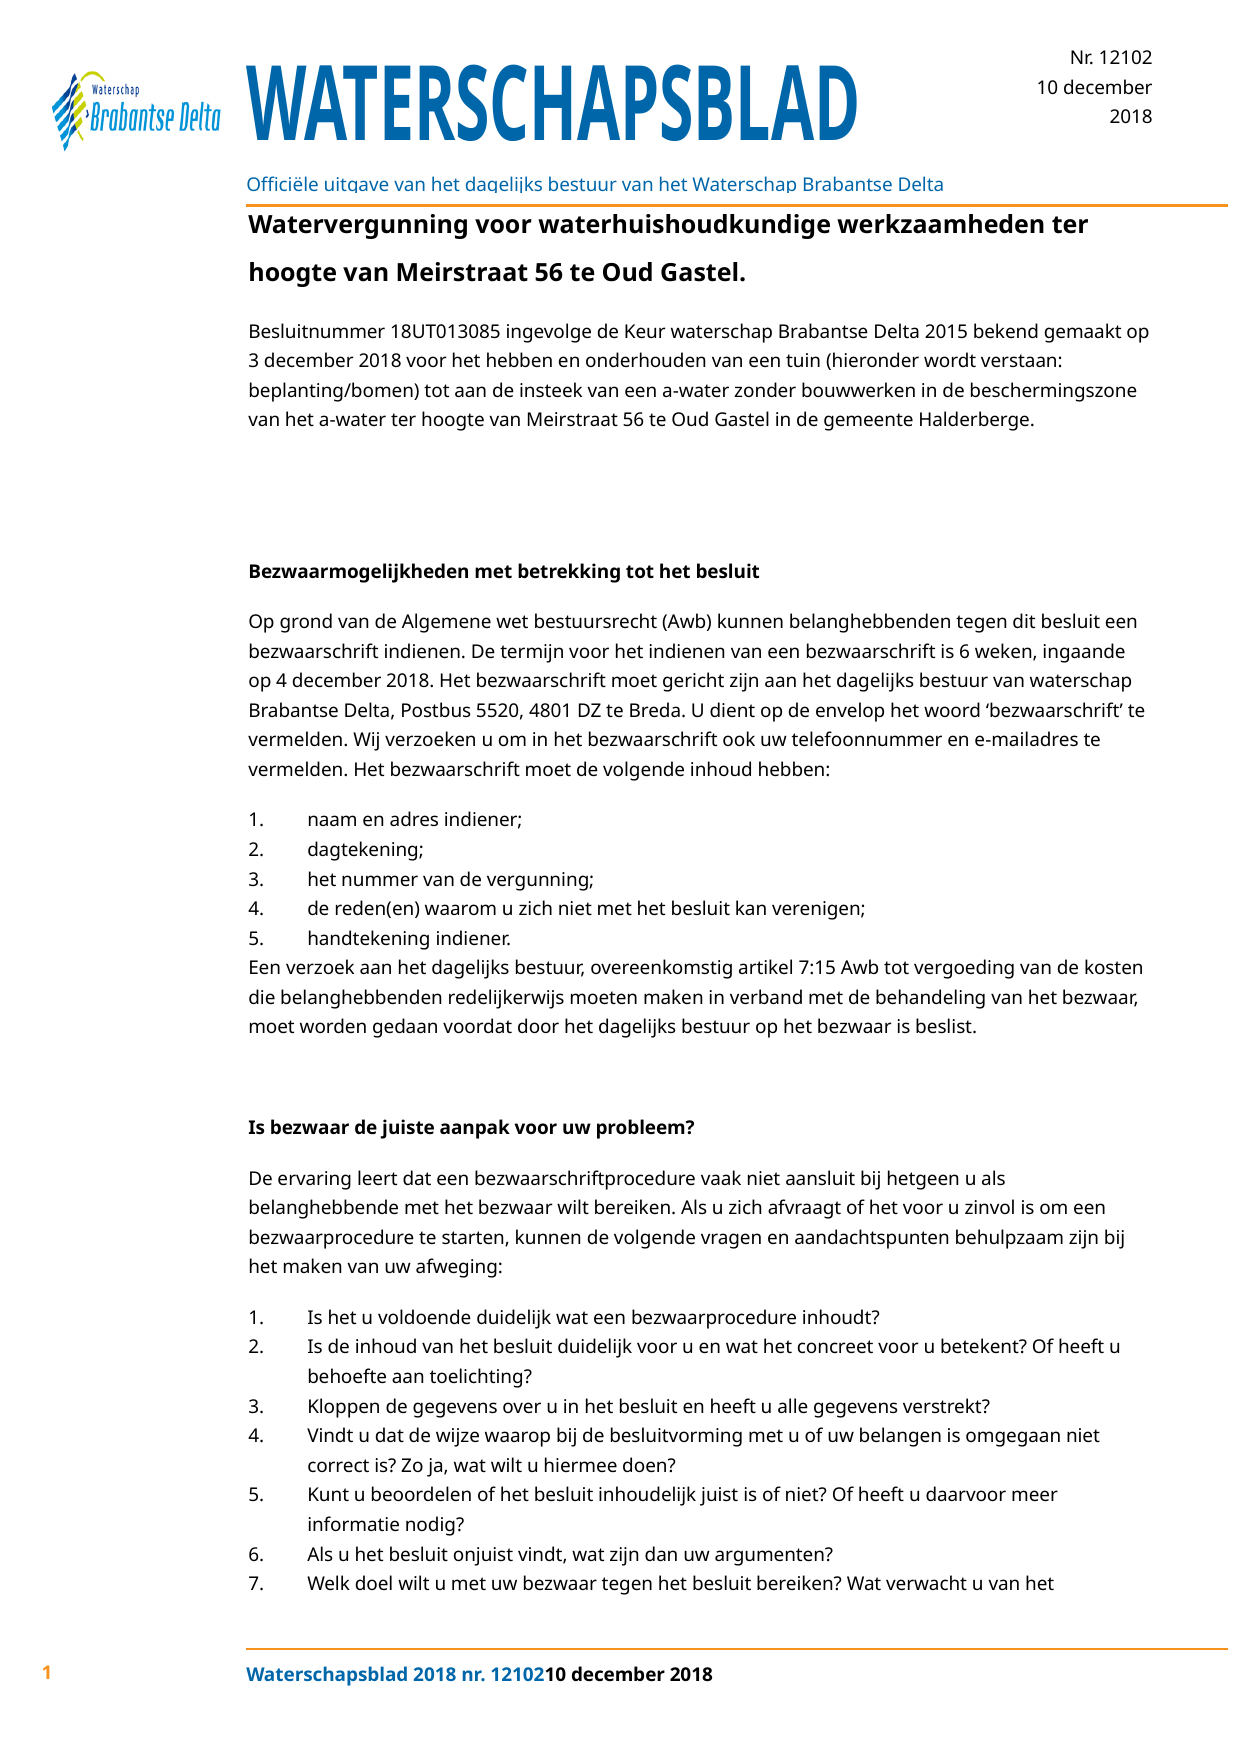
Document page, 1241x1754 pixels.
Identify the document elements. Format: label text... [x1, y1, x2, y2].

list Welk doel wilt u met uw bezwaar tegen het besluit bereiken? Wat verwacht u van het [248, 1570, 1152, 1596]
text Bezwaarmogelijkheden met betrekking tot het besluit [248, 558, 1152, 584]
list Kloppen de gegevens over u in het besluit en heeft u alle gegevens verstrekt? [248, 1393, 1152, 1419]
list Is het u voldoende duidelijk wat een bezwaarprocedure inhoudt? [248, 1304, 1152, 1330]
list Kunt u beoordelen of het besluit inhoudelijk juist is of niet? Of heeft u daarvoor meer informatie nodig? [248, 1482, 1152, 1537]
list de reden(en) waarom u zich niet met het besluit kan verenigen; [248, 895, 1152, 921]
text Is bezwaar de juiste aanpak voor uw probleem? [248, 1114, 1152, 1140]
text Op grond van de Algemene wet bestuursrecht (Awb) kunnen belanghebbenden tegen dit besluit een bezwaarschrift indienen. De termijn voor het indienen van een bezwaarschrift is 6 weken, ingaande op 4 december 2018. Het bezwaarschrift moet gericht zijn aan het dagelijks bestuur van waterschap Brabantse Delta, Postbus 5520, 4801 DZ te Breda. U dient op de envelop het woord ‘bezwaarschrift’ te vermelden. Wij verzoeken u om in het bezwaarschrift ook uw telefoonnummer en e‑mailadres te vermelden. Het bezwaarschrift moet de volgende inhoud hebben: [248, 608, 1152, 782]
text Besluitnummer 18UT013085 ingevolge de Keur waterschap Brabantse Delta 2015 bekend gemaakt op 3 december 2018 voor het hebben en onderhouden van een tuin (hieronder wordt verstaan: beplanting/bomen) tot aan de insteek van een a-water zonder bouwwerken in de beschermingszone van het a-water ter hoogte van Meirstraat 56 te Oud Gastel in de gemeente Halderberge. [248, 318, 1152, 432]
list dagtekening; [248, 836, 1152, 862]
picture [41, 47, 231, 172]
list Is de inhoud van het besluit duidelijk voor u en wat het concreet voor u betekent? Of heeft u behoefte aan toelichting? [248, 1334, 1152, 1389]
text Watervergunning voor waterhuishoudkundige werkzaamheden ter hoogte van Meirstraat 56 te Oud Gastel. [248, 207, 1152, 288]
list Vindt u dat de wijze waarop bij de besluitvorming met u of uw belangen is omgegaan niet correct is? Zo ja, wat wilt u hiermee doen? [248, 1422, 1152, 1478]
list naam en adres indiener; [248, 807, 1152, 832]
list handtekening indiener. [248, 925, 1152, 951]
list het nummer van de vergunning; [248, 866, 1152, 892]
list Als u het besluit onjuist vindt, wat zijn dan uw argumenten? [248, 1541, 1152, 1567]
text Een verzoek aan het dagelijks bestuur, overeenkomstig artikel 7:15 Awb tot vergoeding van de kosten die belanghebbenden redelijkerwijs moeten maken in verband met de behandeling van het bezwaar, moet worden gedaan voordat door het dagelijks bestuur op het bezwaar is beslist. [248, 954, 1152, 1039]
text De ervaring leert dat een bezwaarschriftprocedure vaak niet aansluit bij hetgeen u als belanghebbende met het bezwaar wilt bereiken. Als u zich afvraagt of het voor u zinvol is om een bezwaarprocedure te starten, kunnen de volgende vragen en aandachtspunten behulpzaam zijn bij het maken van uw afweging: [248, 1165, 1152, 1279]
